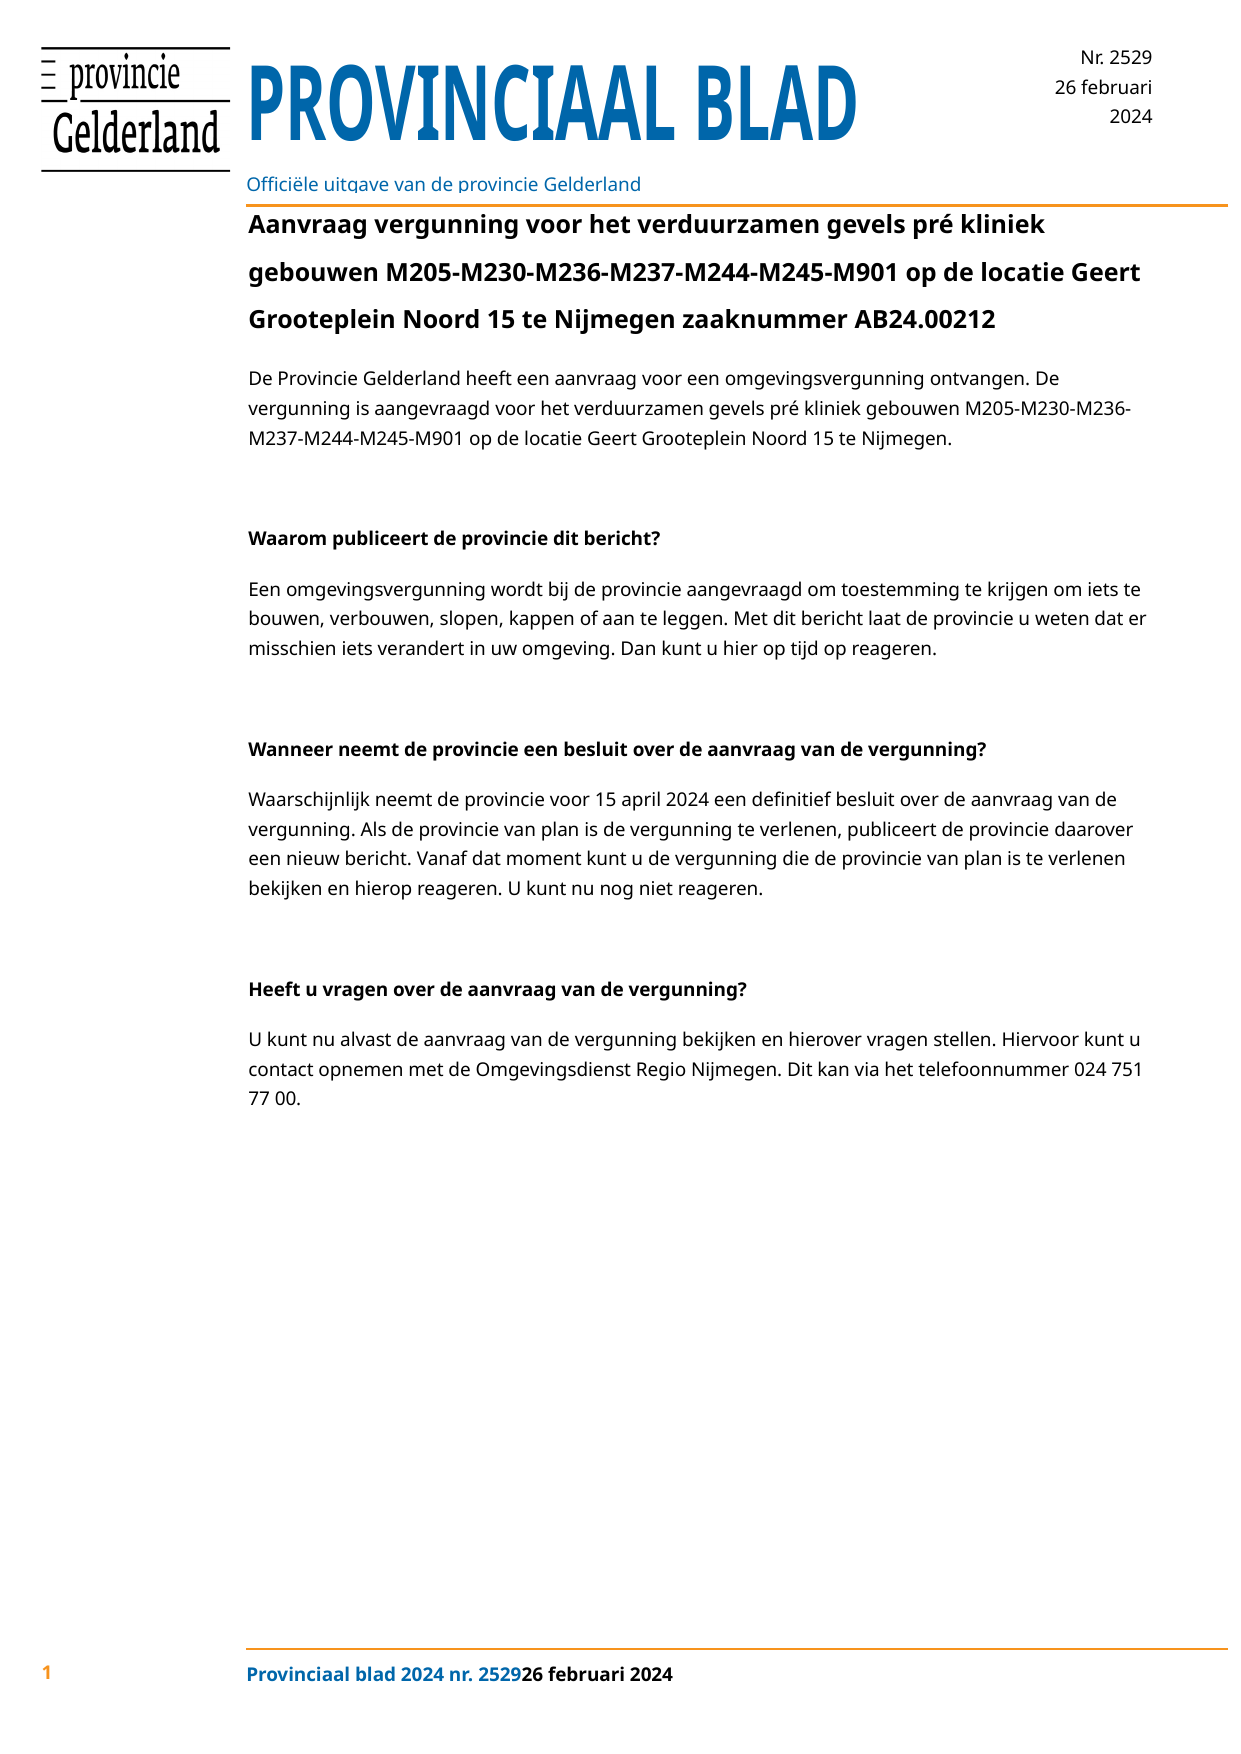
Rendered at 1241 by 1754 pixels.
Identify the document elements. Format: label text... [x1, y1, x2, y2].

text Een omgevingsvergunning wordt bij de provincie aangevraagd om toestemming te krijgen om iets te bouwen, verbouwen, slopen, kappen of aan te leggen. Met dit bericht laat de provincie u weten dat er misschien iets verandert in uw omgeving. Dan kunt u hier op tijd op reageren. [248, 576, 1152, 661]
text De Provincie Gelderland heeft een aanvraag voor een omgevingsvergunning ontvangen. De vergunning is aangevraagd voor het verduurzamen gevels pré kliniek gebouwen M205-M230-M236-M237-M244-M245-M901 op de locatie Geert Grooteplein Noord 15 te Nijmegen. [248, 366, 1152, 450]
text Aanvraag vergunning voor het verduurzamen gevels pré kliniek gebouwen M205-M230-M236-M237-M244-M245-M901 op de locatie Geert Grooteplein Noord 15 te Nijmegen zaaknummer AB24.00212 [248, 207, 1152, 336]
text Waarschijnlijk neemt de provincie voor 15 april 2024 een definitief besluit over de aanvraag van de vergunning. Als de provincie van plan is de vergunning te verlenen, publiceert de provincie daarover een nieuw bericht. Vanaf dat moment kunt u de vergunning die de provincie van plan is te verlenen bekijken en hierop reageren. U kunt nu nog niet reageren. [248, 786, 1152, 901]
text Waarom publiceert de provincie dit bericht? [248, 526, 1152, 551]
text Wanneer neemt de provincie een besluit over de aanvraag van de vergunning? [248, 736, 1152, 762]
text U kunt nu alvast de aanvraag van de vergunning bekijken en hierover vragen stellen. Hiervoor kunt u contact opnemen met de Omgevingsdienst Regio Nijmegen. Dit kan via het telefoonnummer 024 751 77 00. [248, 1026, 1152, 1111]
picture [41, 47, 231, 172]
text Heeft u vragen over de aanvraag van de vergunning? [248, 976, 1152, 1002]
